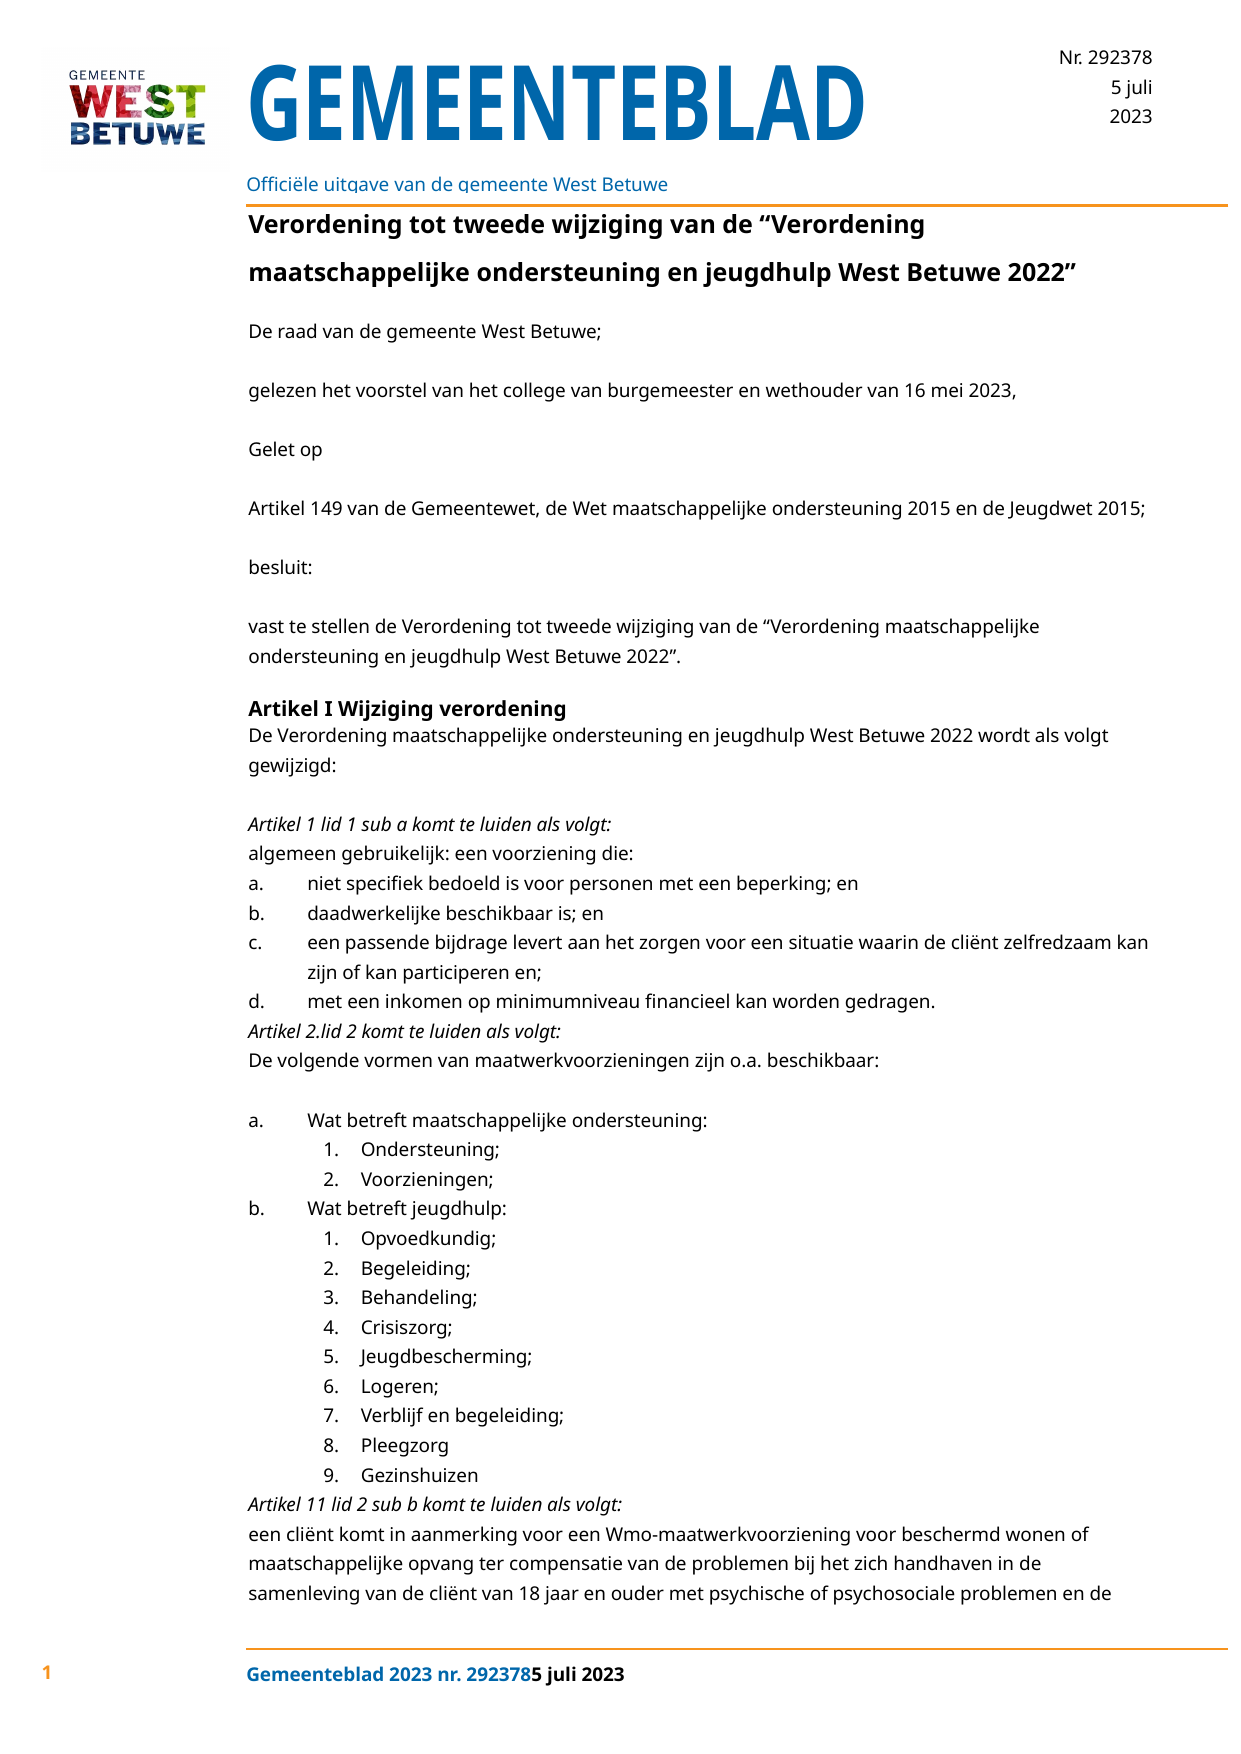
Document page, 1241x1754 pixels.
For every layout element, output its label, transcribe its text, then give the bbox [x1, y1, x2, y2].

list Crisiszorg; [323, 1314, 1152, 1339]
text Artikel I Wijziging verordening [248, 694, 1152, 722]
picture [41, 47, 231, 172]
text een cliënt komt in aanmerking voor een Wmo-maatwerkvoorziening voor beschermd wonen of maatschappelijke opvang ter compensatie van de problemen bij het zich handhaven in de samenleving van de cliënt van 18 jaar en ouder met psychische of psychosociale problemen en de [248, 1521, 1152, 1606]
list Ondersteuning; [323, 1136, 1152, 1162]
text Artikel 1 lid 1 sub a komt te luiden als volgt: [248, 811, 1152, 837]
list Begeleiding; [323, 1255, 1152, 1280]
text vast te stellen de Verordening tot tweede wijziging van de “Verordening maatschappelijke ondersteuning en jeugdhulp West Betuwe 2022”. [248, 614, 1152, 669]
text Artikel 149 van de Gemeentewet, de Wet maatschappelijke ondersteuning 2015 en de Jeugdwet 2015; [248, 495, 1152, 521]
text Gelet op [248, 436, 1152, 462]
text Artikel 2.lid 2 komt te luiden als volgt: [248, 1018, 1152, 1044]
text besluit: [248, 554, 1152, 580]
list Voorzieningen; [323, 1166, 1152, 1192]
text De raad van de gemeente West Betuwe; [248, 318, 1152, 344]
list Gezinshuizen [323, 1462, 1152, 1487]
list Logeren; [323, 1373, 1152, 1399]
text De volgende vormen van maatwerkvoorzieningen zijn o.a. beschikbaar: [248, 1048, 1152, 1073]
list Pleegzorg [323, 1432, 1152, 1458]
list Behandeling; [323, 1284, 1152, 1310]
text Artikel 11 lid 2 sub b komt te luiden als volgt: [248, 1491, 1152, 1517]
list Jeugdbescherming; [323, 1343, 1152, 1369]
text Verordening tot tweede wijziging van de “Verordening maatschappelijke ondersteuning en jeugdhulp West Betuwe 2022” [248, 207, 1152, 288]
list Wat betreft jeugdhulp: [248, 1196, 1152, 1221]
list niet specifiek bedoeld is voor personen met een beperking; en [248, 870, 1152, 896]
list daadwerkelijke beschikbaar is; en [248, 900, 1152, 925]
text gelezen het voorstel van het college van burgemeester en wethouder van 16 mei 2023, [248, 377, 1152, 403]
list een passende bijdrage levert aan het zorgen voor een situatie waarin de cliënt zelfredzaam kan zijn of kan participeren en; [248, 929, 1152, 984]
list Wat betreft maatschappelijke ondersteuning: [248, 1107, 1152, 1132]
list met een inkomen op minimumniveau financieel kan worden gedragen. [248, 988, 1152, 1014]
text algemeen gebruikelijk: een voorziening die: [248, 841, 1152, 866]
list Verblijf en begeleiding; [323, 1403, 1152, 1428]
list Opvoedkundig; [323, 1225, 1152, 1251]
text De Verordening maatschappelijke ondersteuning en jeugdhulp West Betuwe 2022 wordt als volgt gewijzigd: [248, 722, 1152, 777]
